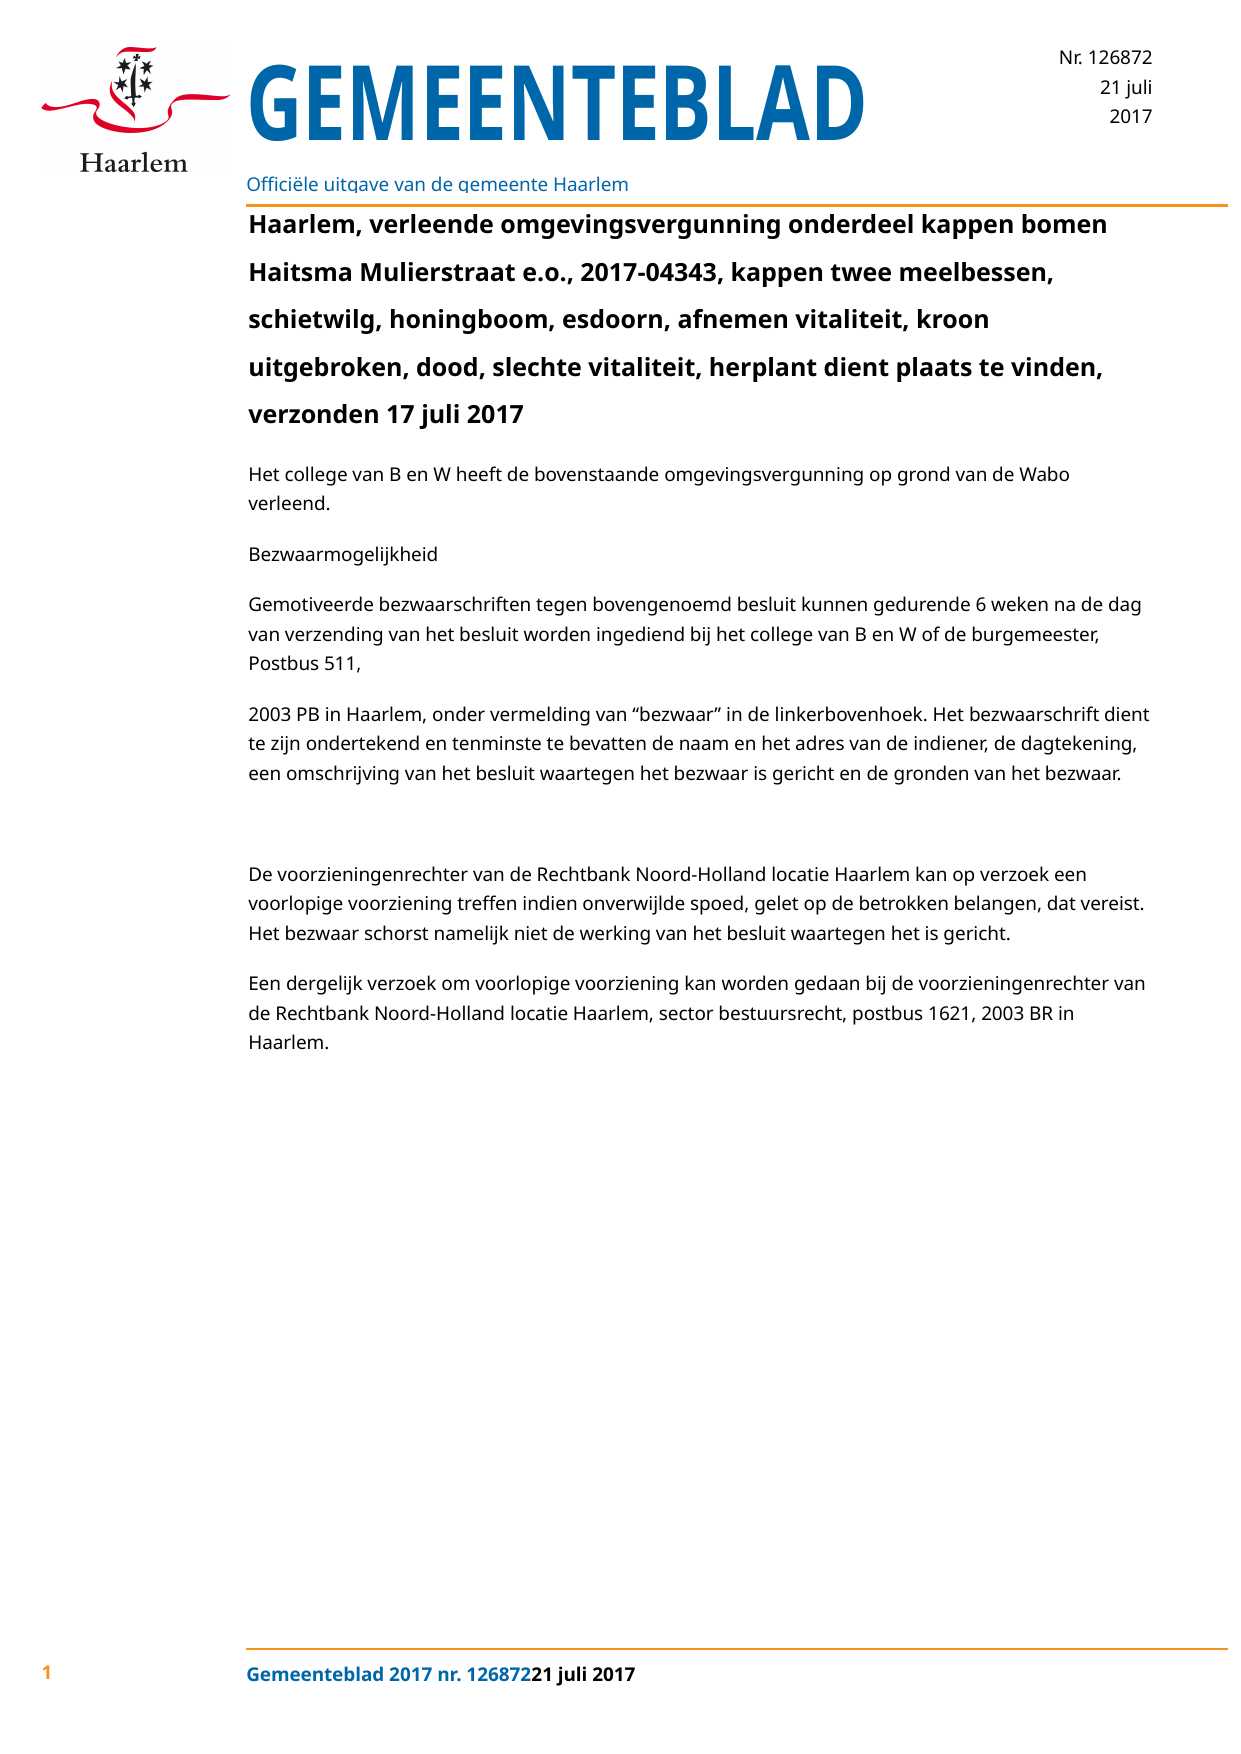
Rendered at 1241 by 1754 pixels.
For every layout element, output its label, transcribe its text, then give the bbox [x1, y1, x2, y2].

picture [41, 47, 231, 172]
text Het college van B en W heeft de bovenstaande omgevingsvergunning op grond van de Wabo verleend. [248, 461, 1152, 516]
text Bezwaarmogelijkheid [248, 541, 1152, 566]
text Gemotiveerde bezwaarschriften tegen bovengenoemd besluit kunnen gedurende 6 weken na de dag van verzending van het besluit worden ingediend bij het college van B en W of de burgemeester, Postbus 511, [248, 591, 1152, 676]
text Haarlem, verleende omgevingsvergunning onderdeel kappen bomen Haitsma Mulierstraat e.o., 2017-04343, kappen twee meelbessen, schietwilg, honingboom, esdoorn, afnemen vitaliteit, kroon uitgebroken, dood, slechte vitaliteit, herplant dient plaats te vinden, verzonden 17 juli 2017 [248, 207, 1152, 431]
text 2003 PB in Haarlem, onder vermelding van “bezwaar” in de linkerbovenhoek. Het bezwaarschrift dient te zijn ondertekend en tenminste te bevatten de naam en het adres van de indiener, de dagtekening, een omschrijving van het besluit waartegen het bezwaar is gericht en de gronden van het bezwaar. [248, 701, 1152, 786]
text Een dergelijk verzoek om voorlopige voorziening kan worden gedaan bij de voorzieningenrechter van de Rechtbank Noord-Holland locatie Haarlem, sector bestuursrecht, postbus 1621, 2003 BR in Haarlem. [248, 970, 1152, 1055]
text De voorzieningenrechter van de Rechtbank Noord-Holland locatie Haarlem kan op verzoek een voorlopige voorziening treffen indien onverwijlde spoed, gelet op de betrokken belangen, dat vereist. Het bezwaar schorst namelijk niet de werking van het besluit waartegen het is gericht. [248, 861, 1152, 946]
